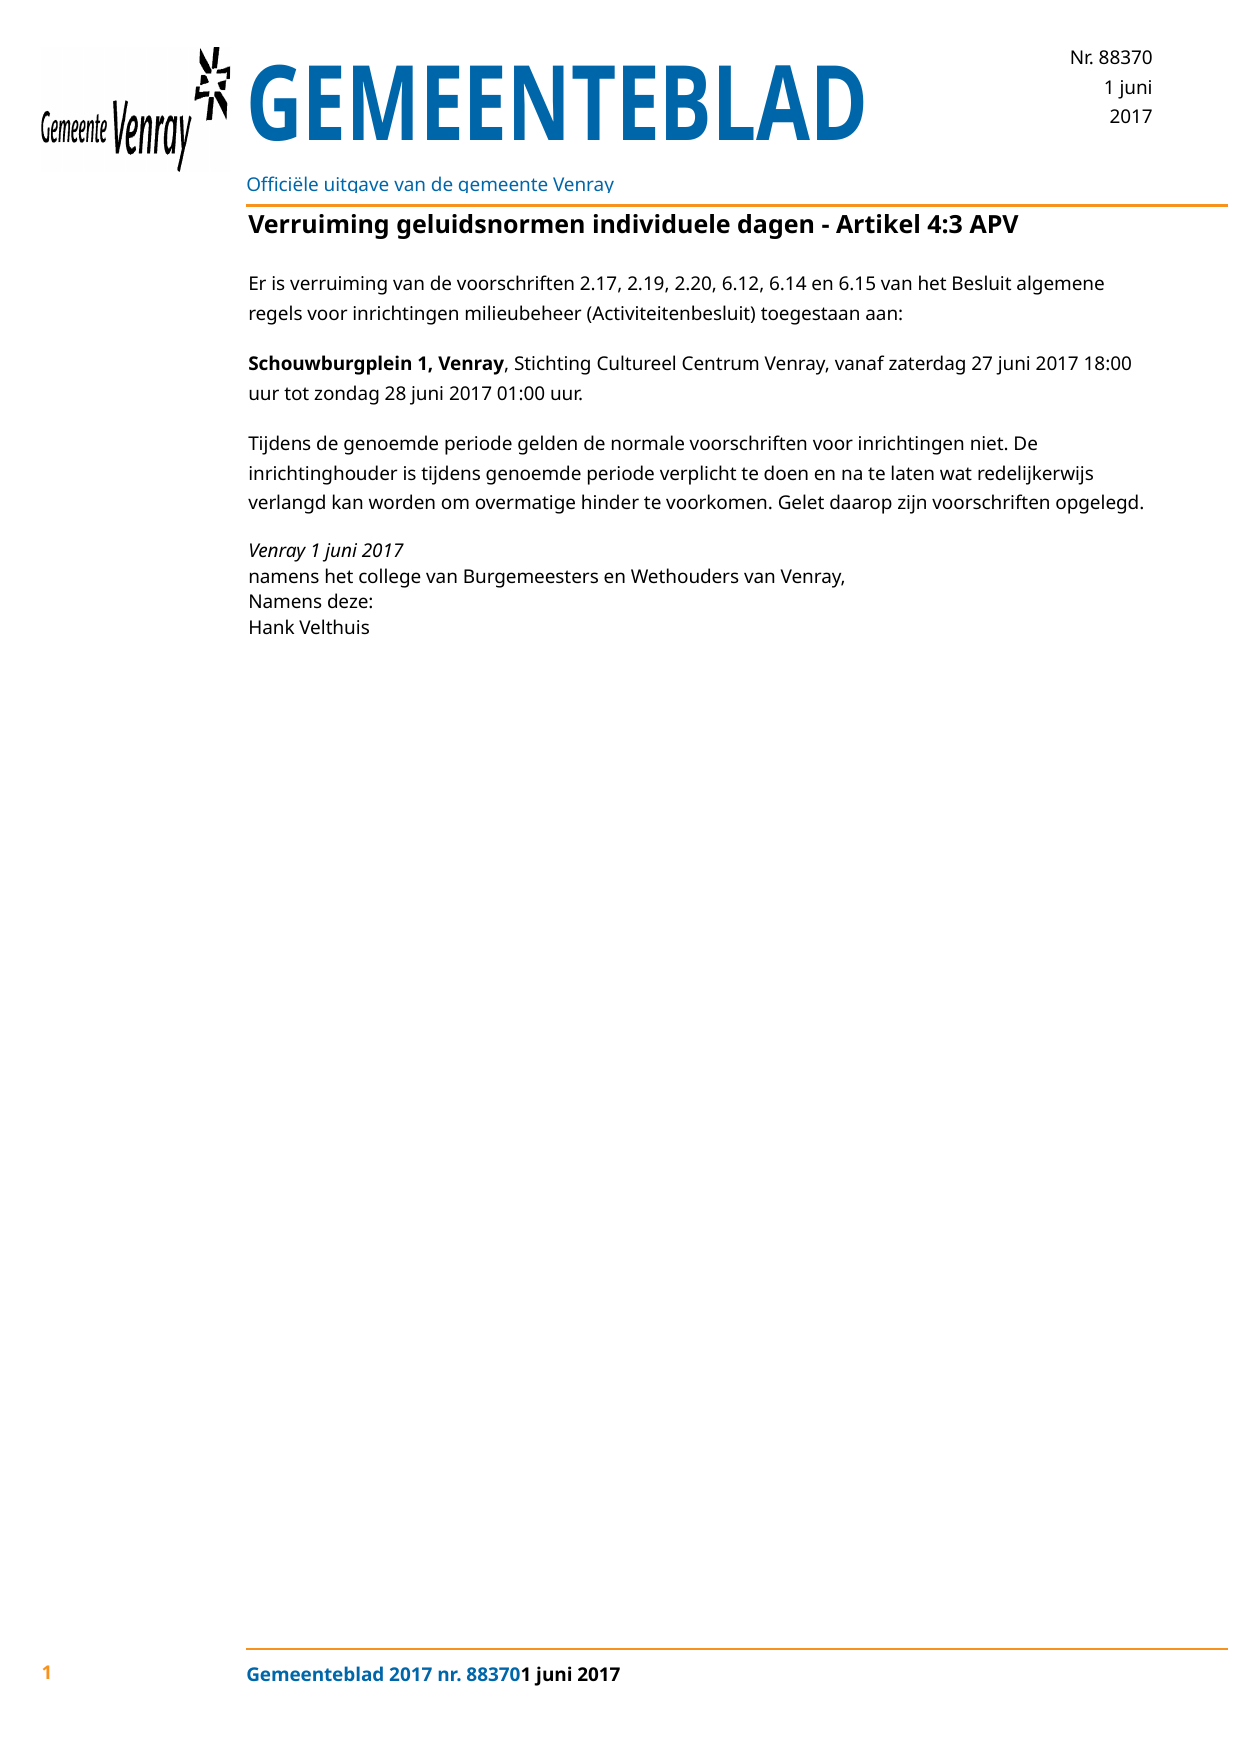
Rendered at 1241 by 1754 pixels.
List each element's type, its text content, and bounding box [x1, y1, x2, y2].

text Hank Velthuis [248, 614, 1152, 640]
text Er is verruiming van de voorschriften 2.17, 2.19, 2.20, 6.12, 6.14 en 6.15 van het Besluit algemene regels voor inrichtingen milieubeheer (Activiteitenbesluit) toegestaan aan: [248, 270, 1152, 326]
text Verruiming geluidsnormen individuele dagen - Artikel 4:3 APV [248, 207, 1152, 241]
text Tijdens de genoemde periode gelden de normale voorschriften voor inrichtingen niet. De inrichtinghouder is tijdens genoemde periode verplicht te doen en na te laten wat redelijkerwijs verlangd kan worden om overmatige hinder te voorkomen. Gelet daarop zijn voorschriften opgelegd. [248, 430, 1152, 515]
text Schouwburgplein 1, Venray, Stichting Cultureel Centrum Venray, vanaf zaterdag 27 juni 2017 18:00 uur tot zondag 28 juni 2017 01:00 uur. [248, 350, 1152, 406]
text Namens deze: [248, 589, 1152, 614]
text Venray 1 juni 2017 [248, 537, 1152, 563]
picture [41, 47, 231, 172]
text namens het college van Burgemeesters en Wethouders van Venray, [248, 563, 1152, 589]
